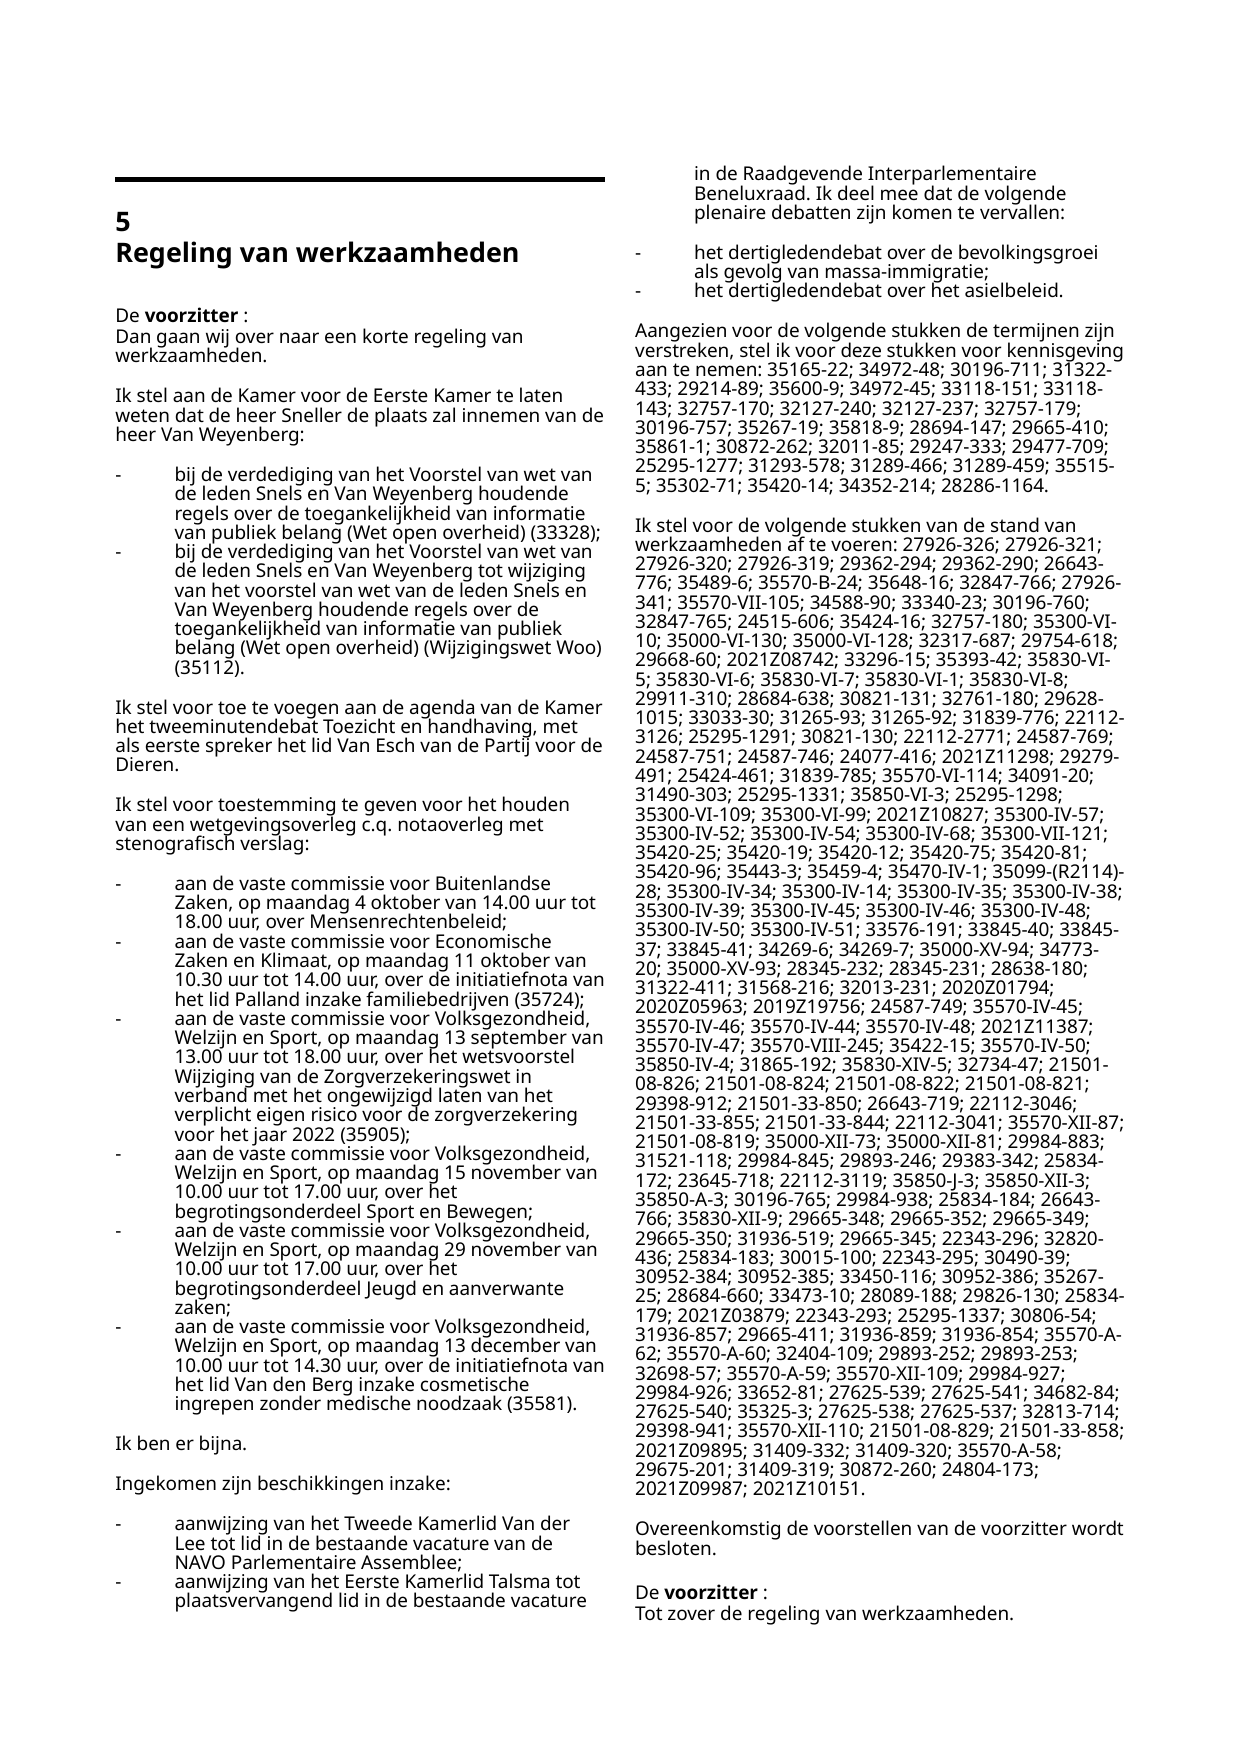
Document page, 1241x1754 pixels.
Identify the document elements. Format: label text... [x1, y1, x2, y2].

text De voorzitter : [635, 1579, 1125, 1605]
text Ik stel aan de Kamer voor de Eerste Kamer te laten weten dat de heer Sneller de plaats zal innemen van de heer Van Weyenberg: [115, 387, 605, 445]
list in de Raadgevende Interparlementaire Beneluxraad. Ik deel mee dat de volgende plenaire debatten zijn komen te vervallen: [635, 165, 1125, 223]
text Aangezien voor de volgende stukken de termijnen zijn verstreken, stel ik voor deze stukken voor kennisgeving aan te nemen: 35165-22; 34972-48; 30196-711; 31322-433; 29214-89; 35600-9; 34972-45; 33118-151; 33118-143; 32757-170; 32127-240; 32127-237; 32757-179; 30196-757; 35267-19; 35818-9; 28694-147; 29665-410; 35861-1; 30872-262; 32011-85; 29247-333; 29477-709; 25295-1277; 31293-578; 31289-466; 31289-459; 35515-5; 35302-71; 35420-14; 34352-214; 28286-1164. [635, 322, 1125, 496]
text Ik ben er bijna. [115, 1435, 605, 1454]
list aan de vaste commissie voor Volksgezondheid, Welzijn en Sport, op maandag 13 september van 13.00 uur tot 18.00 uur, over het wetsvoorstel Wijziging van de Zorgverzekeringswet in verband met het ongewijzigd laten van het verplicht eigen risico voor de zorgverzekering voor het jaar 2022 (35905); [115, 1010, 605, 1145]
list aan de vaste commissie voor Volksgezondheid, Welzijn en Sport, op maandag 29 november van 10.00 uur tot 17.00 uur, over het begrotingsonderdeel Jeugd en aanverwante zaken; [115, 1222, 605, 1318]
text Dan gaan wij over naar een korte regeling van werkzaamheden. [115, 328, 605, 367]
text 5 [115, 203, 605, 239]
text De voorzitter : [115, 302, 605, 328]
text Ingekomen zijn beschikkingen inzake: [115, 1475, 605, 1494]
text Overeenkomstig de voorstellen van de voorzitter wordt besloten. [635, 1520, 1125, 1559]
list aanwijzing van het Eerste Kamerlid Talsma tot plaatsvervangend lid in de bestaande vacature [115, 1573, 605, 1612]
list bij de verdediging van het Voorstel van wet van de leden Snels en Van Weyenberg tot wijziging van het voorstel van wet van de leden Snels en Van Weyenberg houdende regels over de toegankelijkheid van informatie van publiek belang (Wet open overheid) (Wijzigingswet Woo) (35112). [115, 543, 605, 678]
list aanwijzing van het Tweede Kamerlid Van der Lee tot lid in de bestaande vacature van de NAVO Parlementaire Assemblee; [115, 1515, 605, 1573]
list het dertigledendebat over het asielbeleid. [635, 282, 1125, 302]
list bij de verdediging van het Voorstel van wet van de leden Snels en Van Weyenberg houdende regels over de toegankelijkheid van informatie van publiek belang (Wet open overheid) (33328); [115, 466, 605, 543]
text Ik stel voor toe te voegen aan de agenda van de Kamer het tweeminutendebat Toezicht en handhaving, met als eerste spreker het lid Van Esch van de Partij voor de Dieren. [115, 699, 605, 776]
text Ik stel voor de volgende stukken van de stand van werkzaamheden af te voeren: 27926-326; 27926-321; 27926-320; 27926-319; 29362-294; 29362-290; 26643-776; 35489-6; 35570-B-24; 35648-16; 32847-766; 27926-341; 35570-VII-105; 34588-90; 33340-23; 30196-760; 32847-765; 24515-606; 35424-16; 32757-180; 35300-VI-10; 35000-VI-130; 35000-VI-128; 32317-687; 29754-618; 29668-60; 2021Z08742; 33296-15; 35393-42; 35830-VI-5; 35830-VI-6; 35830-VI-7; 35830-VI-1; 35830-VI-8; 29911-310; 28684-638; 30821-131; 32761-180; 29628-1015; 33033-30; 31265-93; 31265-92; 31839-776; 22112-3126; 25295-1291; 30821-130; 22112-2771; 24587-769; 24587-751; 24587-746; 24077-416; 2021Z11298; 29279-491; 25424-461; 31839-785; 35570-VI-114; 34091-20; 31490-303; 25295-1331; 35850-VI-3; 25295-1298; 35300-VI-109; 35300-VI-99; 2021Z10827; 35300-IV-57; 35300-IV-52; 35300-IV-54; 35300-IV-68; 35300-VII-121; 35420-25; 35420-19; 35420-12; 35420-75; 35420-81; 35420-96; 35443-3; 35459-4; 35470-IV-1; 35099-(R2114)-28; 35300-IV-34; 35300-IV-14; 35300-IV-35; 35300-IV-38; 35300-IV-39; 35300-IV-45; 35300-IV-46; 35300-IV-48; 35300-IV-50; 35300-IV-51; 33576-191; 33845-40; 33845-37; 33845-41; 34269-6; 34269-7; 35000-XV-94; 34773-20; 35000-XV-93; 28345-232; 28345-231; 28638-180; 31322-411; 31568-216; 32013-231; 2020Z01794; 2020Z05963; 2019Z19756; 24587-749; 35570-IV-45; 35570-IV-46; 35570-IV-44; 35570-IV-48; 2021Z11387; 35570-IV-47; 35570-VIII-245; 35422-15; 35570-IV-50; 35850-IV-4; 31865-192; 35830-XIV-5; 32734-47; 21501-08-826; 21501-08-824; 21501-08-822; 21501-08-821; 29398-912; 21501-33-850; 26643-719; 22112-3046; 21501-33-855; 21501-33-844; 22112-3041; 35570-XII-87; 21501-08-819; 35000-XII-73; 35000-XII-81; 29984-883; 31521-118; 29984-845; 29893-246; 29383-342; 25834-172; 23645-718; 22112-3119; 35850-J-3; 35850-XII-3; 35850-A-3; 30196-765; 29984-938; 25834-184; 26643-766; 35830-XII-9; 29665-348; 29665-352; 29665-349; 29665-350; 31936-519; 29665-345; 22343-296; 32820-436; 25834-183; 30015-100; 22343-295; 30490-39; 30952-384; 30952-385; 33450-116; 30952-386; 35267-25; 28684-660; 33473-10; 28089-188; 29826-130; 25834-179; 2021Z03879; 22343-293; 25295-1337; 30806-54; 31936-857; 29665-411; 31936-859; 31936-854; 35570-A-62; 35570-A-60; 32404-109; 29893-252; 29893-253; 32698-57; 35570-A-59; 35570-XII-109; 29984-927; 29984-926; 33652-81; 27625-539; 27625-541; 34682-84; 27625-540; 35325-3; 27625-538; 27625-537; 32813-714; 29398-941; 35570-XII-110; 21501-08-829; 21501-33-858; 2021Z09895; 31409-332; 31409-320; 35570-A-58; 29675-201; 31409-319; 30872-260; 24804-173; 2021Z09987; 2021Z10151. [635, 517, 1125, 1499]
list aan de vaste commissie voor Volksgezondheid, Welzijn en Sport, op maandag 15 november van 10.00 uur tot 17.00 uur, over het begrotingsonderdeel Sport en Bewegen; [115, 1145, 605, 1222]
list aan de vaste commissie voor Volksgezondheid, Welzijn en Sport, op maandag 13 december van 10.00 uur tot 14.30 uur, over de initiatiefnota van het lid Van den Berg inzake cosmetische ingrepen zonder medische noodzaak (35581). [115, 1318, 605, 1414]
list aan de vaste commissie voor Buitenlandse Zaken, op maandag 4 oktober van 14.00 uur tot 18.00 uur, over Mensenrechtenbeleid; [115, 875, 605, 933]
text Regeling van werkzaamheden [115, 239, 605, 283]
text Tot zover de regeling van werkzaamheden. [635, 1605, 1125, 1624]
text Ik stel voor toestemming te geven voor het houden van een wetgevingsoverleg c.q. notaoverleg met stenografisch verslag: [115, 796, 605, 854]
list het dertigledendebat over de bevolkingsgroei als gevolg van massa-immigratie; [635, 244, 1125, 282]
list aan de vaste commissie voor Economische Zaken en Klimaat, op maandag 11 oktober van 10.30 uur tot 14.00 uur, over de initiatiefnota van het lid Palland inzake familiebedrijven (35724); [115, 933, 605, 1010]
